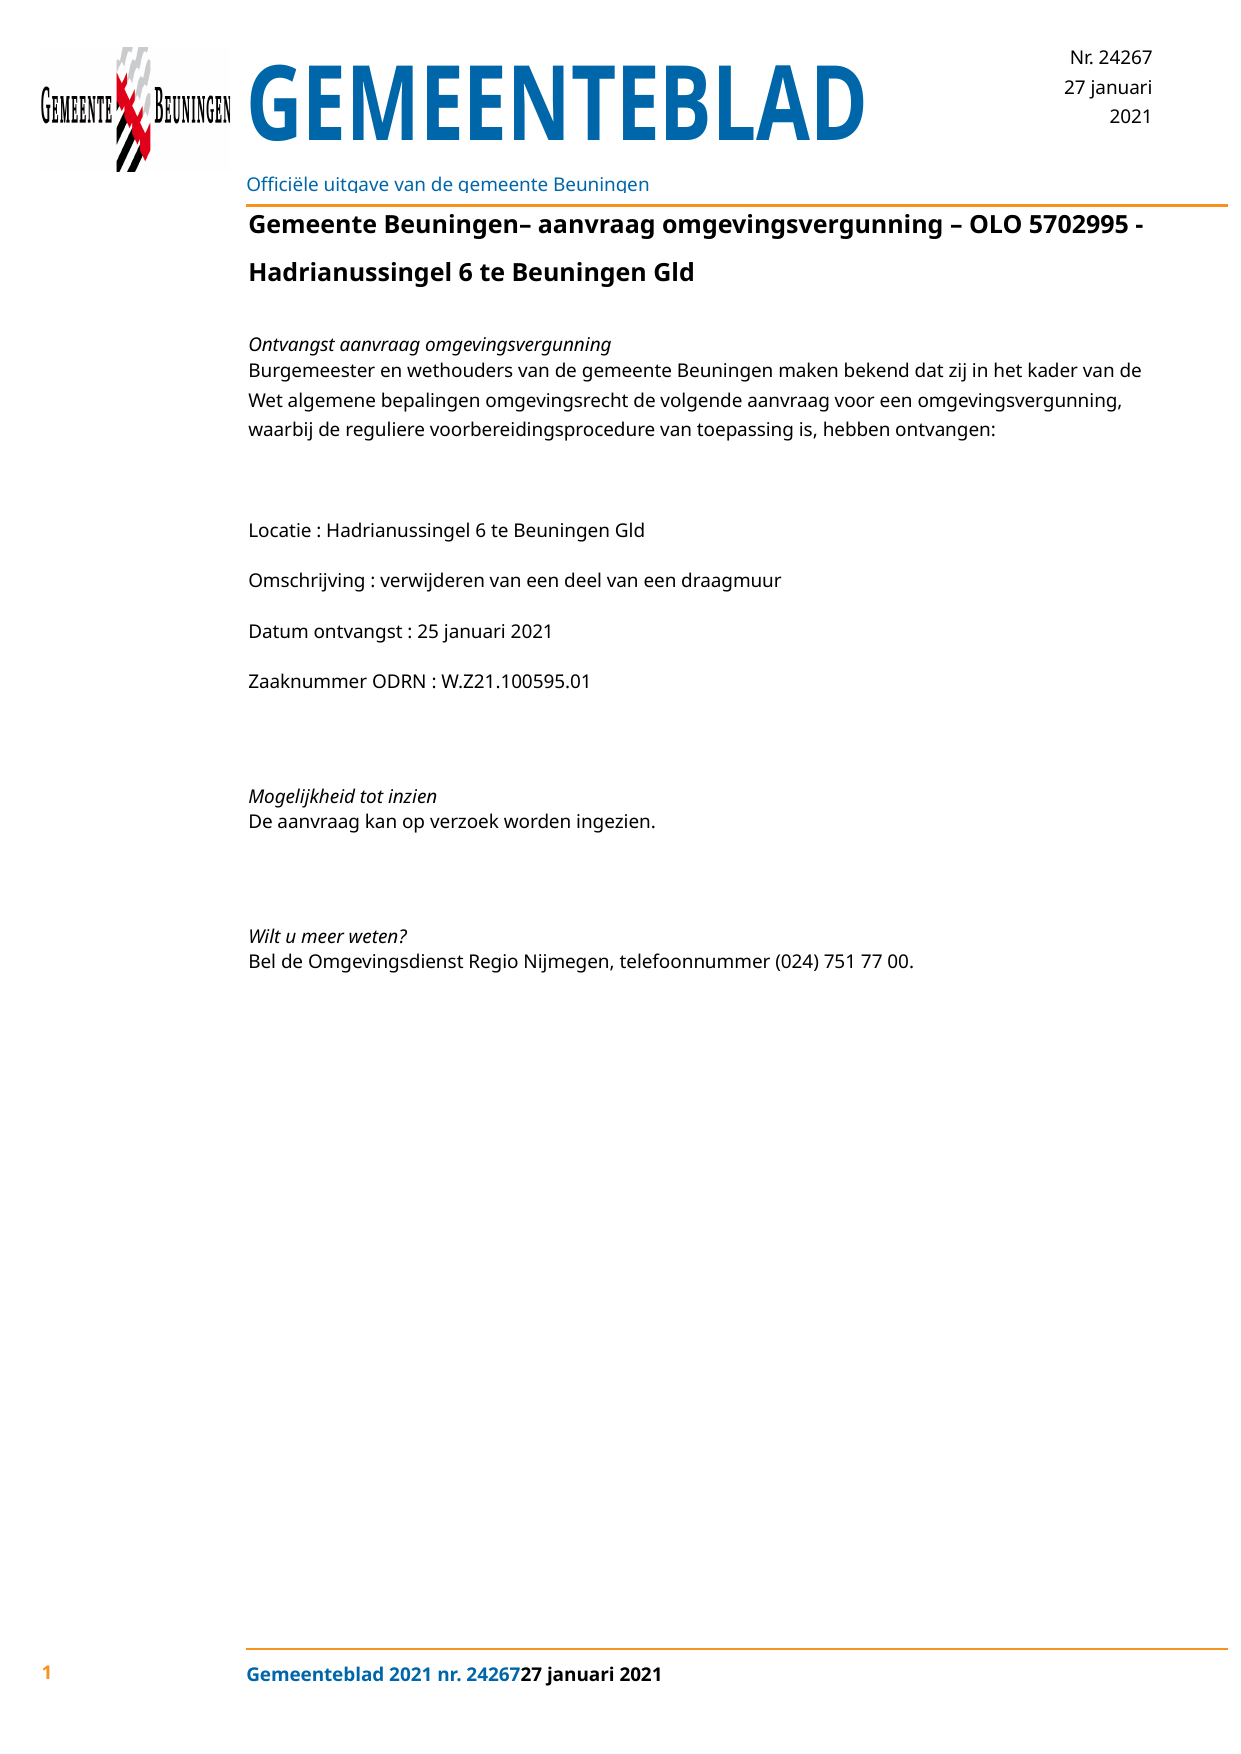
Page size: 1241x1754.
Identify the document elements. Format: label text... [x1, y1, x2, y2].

text Zaaknummer ODRN : W.Z21.100595.01 [248, 668, 1152, 694]
text Ontvangst aanvraag omgevingsvergunning [248, 331, 1152, 357]
text Omschrijving : verwijderen van een deel van een draagmuur [248, 568, 1152, 593]
picture [41, 47, 231, 172]
text Gemeente Beuningen– aanvraag omgevingsvergunning – OLO 5702995 - Hadrianussingel 6 te Beuningen Gld [248, 207, 1152, 288]
text Mogelijkheid tot inzien [248, 783, 1152, 808]
text Burgemeester en wethouders van de gemeente Beuningen maken bekend dat zij in het kader van de Wet algemene bepalingen omgevingsrecht de volgende aanvraag voor een omgevingsvergunning, waarbij de reguliere voorbereidingsprocedure van toepassing is, hebben ontvangen: [248, 357, 1152, 442]
text Wilt u meer weten? [248, 923, 1152, 949]
text Datum ontvangst : 25 januari 2021 [248, 618, 1152, 644]
text Locatie : Hadrianussingel 6 te Beuningen Gld [248, 517, 1152, 543]
text Bel de Omgevingsdienst Regio Nijmegen, telefoonnummer (024) 751 77 00. [248, 949, 1152, 974]
text De aanvraag kan op verzoek worden ingezien. [248, 808, 1152, 834]
